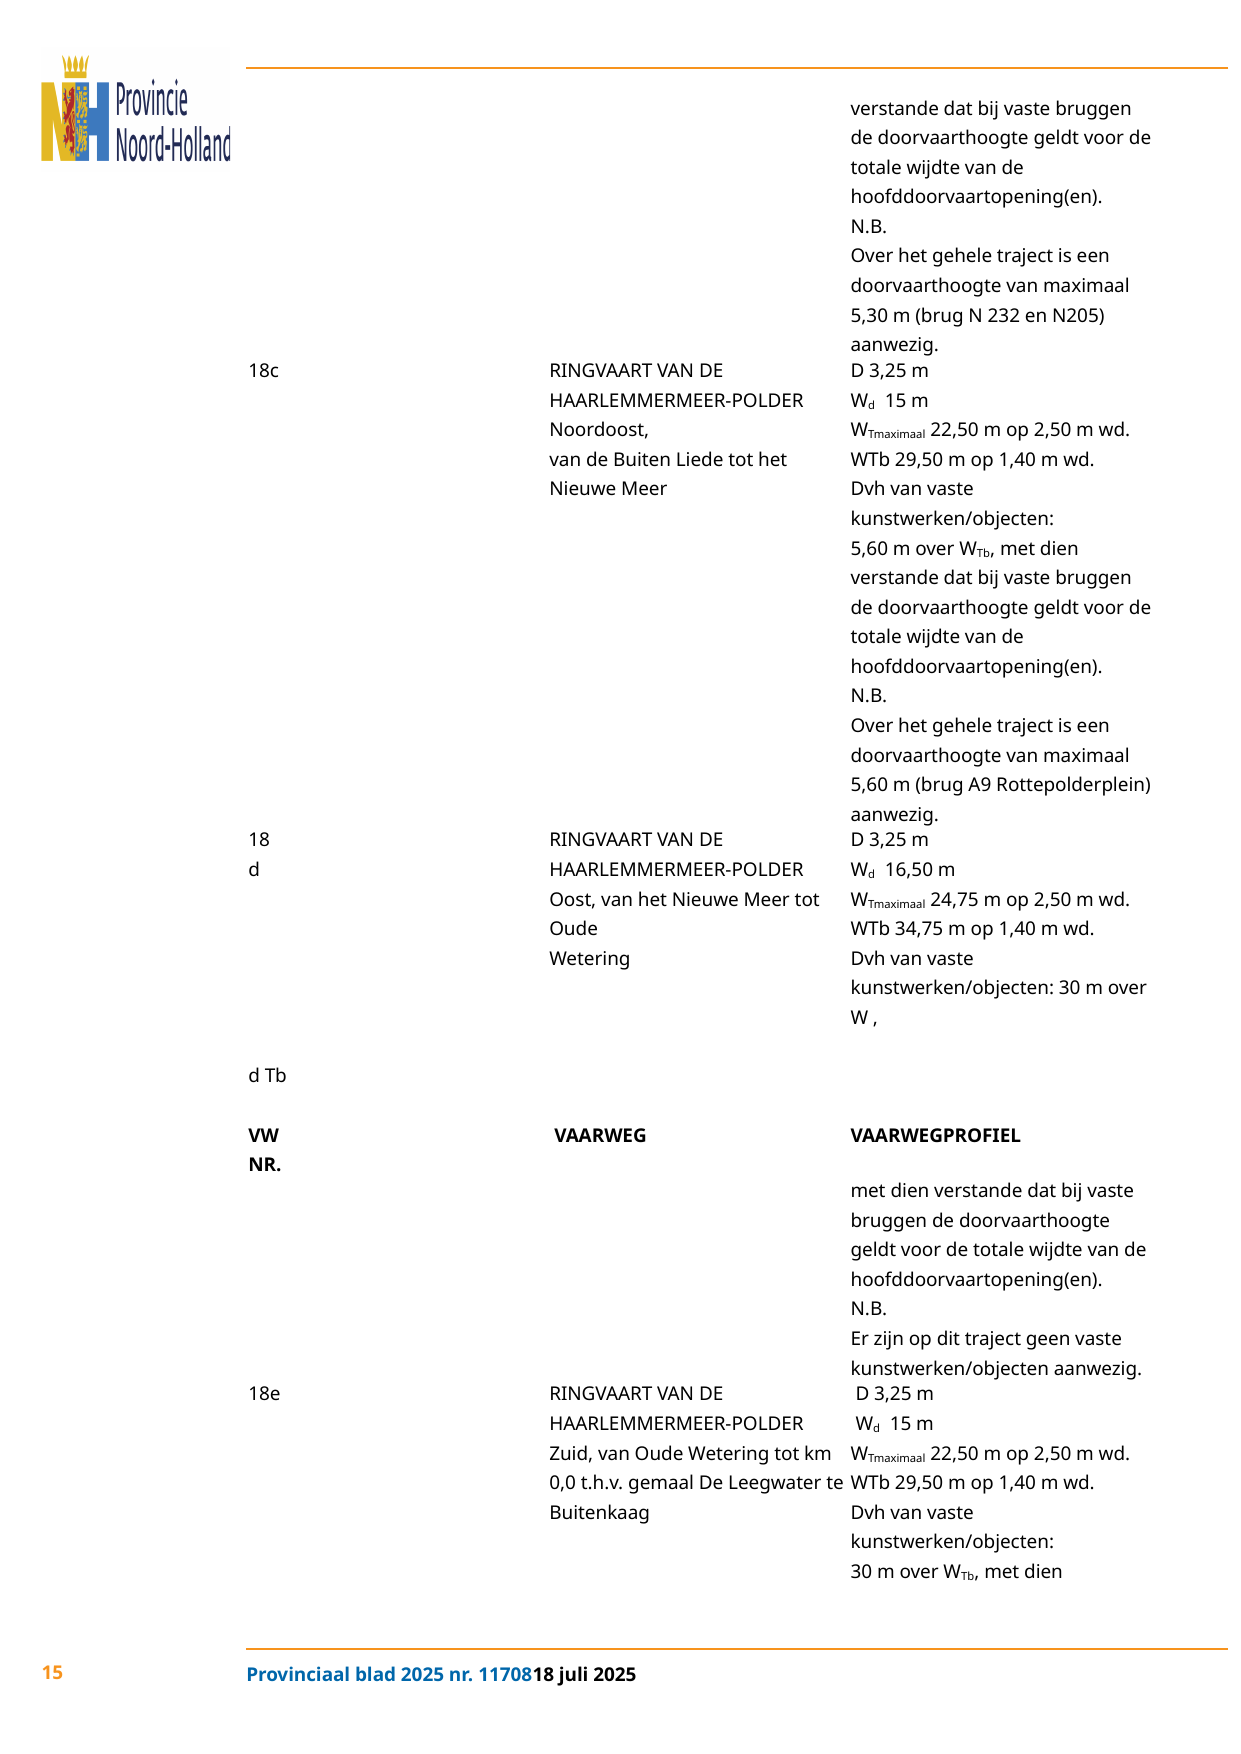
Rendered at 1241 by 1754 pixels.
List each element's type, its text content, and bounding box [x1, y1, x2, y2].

table_header VAARWEGPROFIEL [850, 1122, 1152, 1177]
table_cell verstande dat bij vaste bruggen de doorvaarthoogte geldt voor de totale wijdte van de hoofddoorvaartopening(en). N.B. Over het gehele traject is een doorvaarthoogte van maximaal 5,30 m (brug N 232 en N205) aanwezig. [850, 95, 1152, 357]
table_cell D 3,25 m Wd 15 m WTmaximaal 22,50 m op 2,50 m wd. WTb 29,50 m op 1,40 m wd. Dvh van vaste kunstwerken/objecten: 30 m over WTb, met dien [850, 1381, 1152, 1584]
table_cell 18 d [248, 827, 549, 1030]
table_cell [248, 95, 549, 357]
table_cell [248, 1177, 549, 1381]
table_cell met dien verstande dat bij vaste bruggen de doorvaarthoogte geldt voor de totale wijdte van de hoofddoorvaartopening(en). N.B. Er zijn op dit traject geen vaste kunstwerken/objecten aanwezig. [850, 1177, 1152, 1381]
table_header VAARWEG [549, 1122, 850, 1177]
table_cell 18e [248, 1381, 549, 1584]
table_cell D 3,25 m Wd 16,50 m WTmaximaal 24,75 m op 2,50 m wd. WTb 34,75 m op 1,40 m wd. Dvh van vaste kunstwerken/objecten: 30 m over W , [850, 827, 1152, 1030]
table_cell [549, 95, 850, 357]
table_cell RINGVAART VAN DE HAARLEMMERMEER-POLDER Zuid, van Oude Wetering tot km 0,0 t.h.v. gemaal De Leegwater te Buitenkaag [549, 1381, 850, 1584]
table_header VW NR. [248, 1122, 549, 1177]
picture [41, 47, 231, 172]
table_cell RINGVAART VAN DE HAARLEMMERMEER-POLDER Noordoost, van de Buiten Liede tot het Nieuwe Meer [549, 357, 850, 827]
table_cell 18c [248, 357, 549, 827]
table_cell [549, 1177, 850, 1381]
table_cell D 3,25 m Wd 15 m WTmaximaal 22,50 m op 2,50 m wd. WTb 29,50 m op 1,40 m wd. Dvh van vaste kunstwerken/objecten: 5,60 m over WTb, met dien verstande dat bij vaste bruggen de doorvaarthoogte geldt voor de totale wijdte van de hoofddoorvaartopening(en). N.B. Over het gehele traject is een doorvaarthoogte van maximaal 5,60 m (brug A9 Rottepolderplein) aanwezig. [850, 357, 1152, 827]
text d Tb [248, 1063, 1152, 1088]
table_cell RINGVAART VAN DE HAARLEMMERMEER-POLDER Oost, van het Nieuwe Meer tot Oude Wetering [549, 827, 850, 1030]
